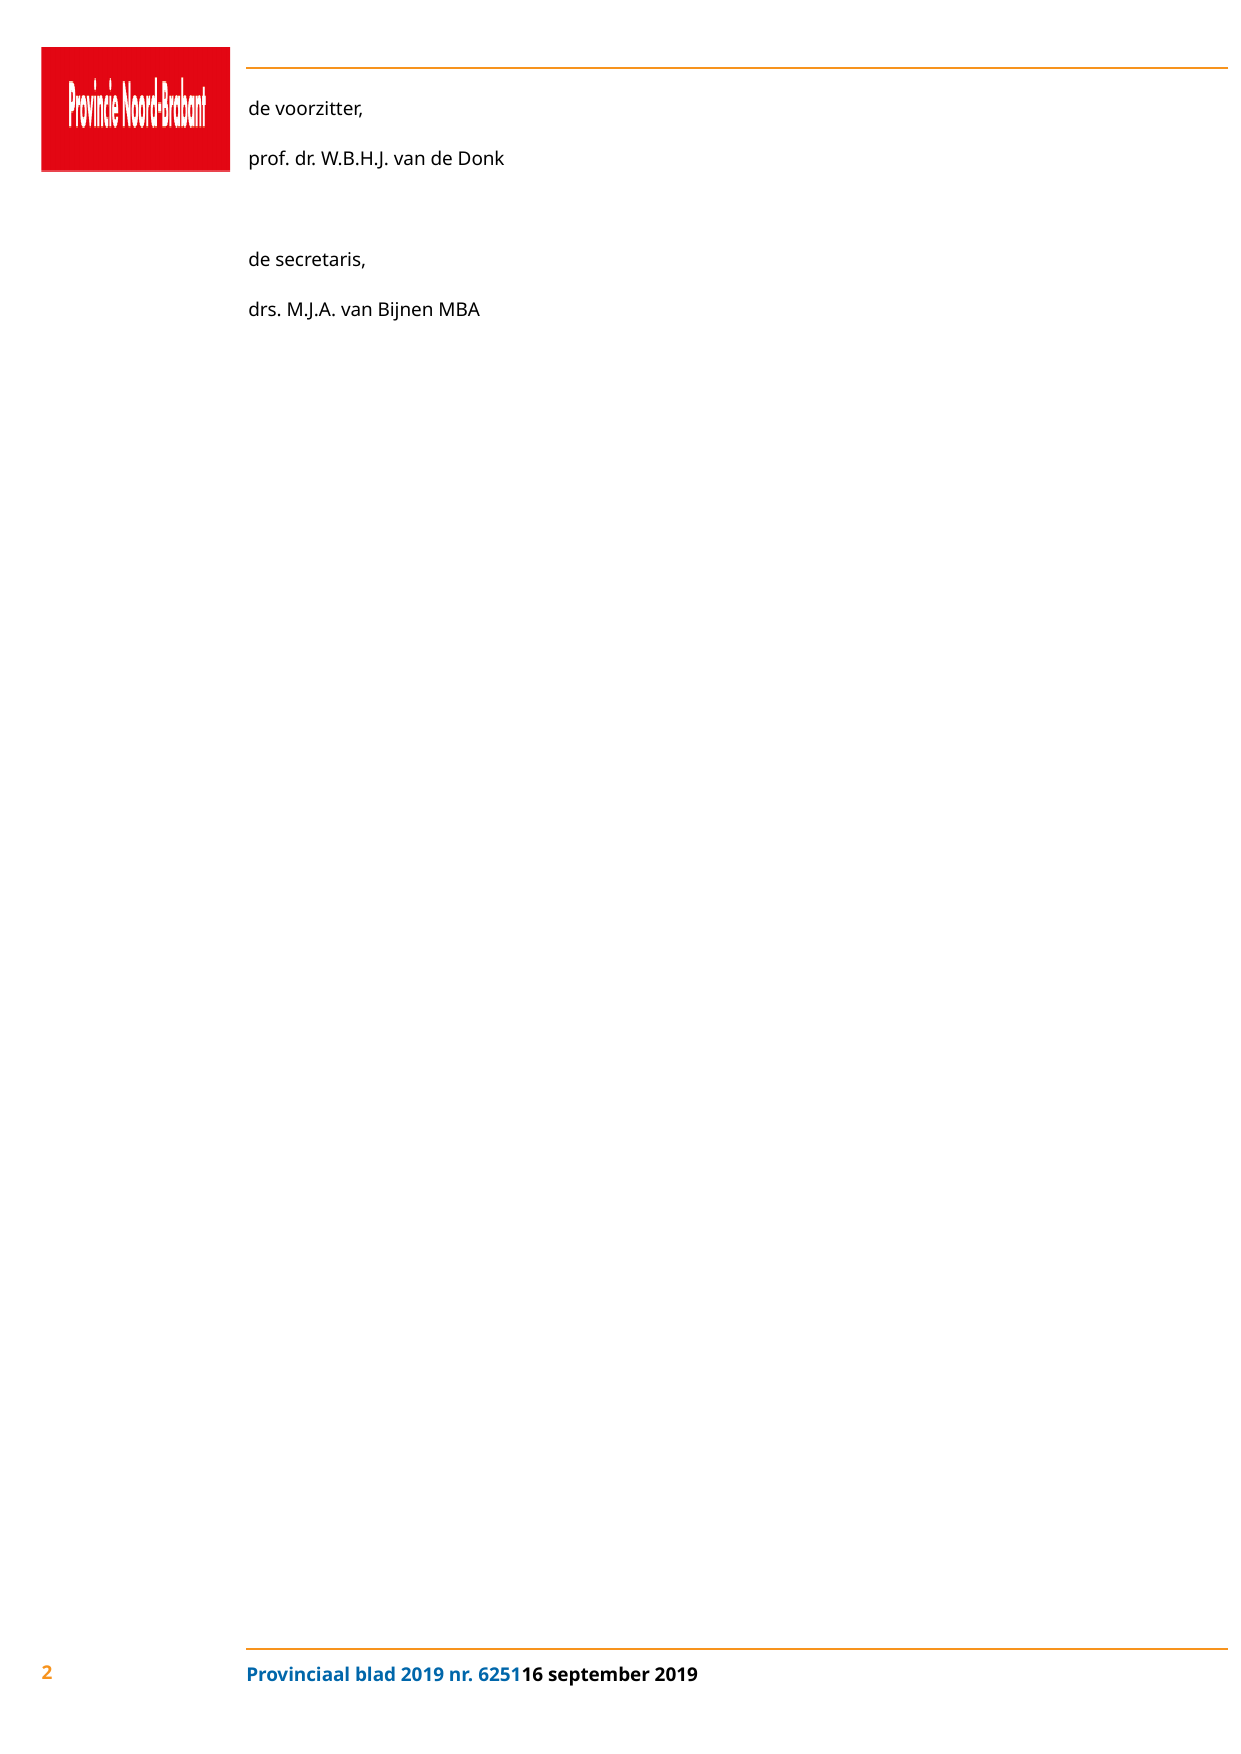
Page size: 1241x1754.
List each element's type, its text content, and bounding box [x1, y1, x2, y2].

picture [41, 47, 231, 172]
text de secretaris, [248, 246, 1152, 272]
text de voorzitter, [248, 95, 1152, 121]
text drs. M.J.A. van Bijnen MBA [248, 296, 1152, 322]
text prof. dr. W.B.H.J. van de Donk [248, 145, 1152, 171]
